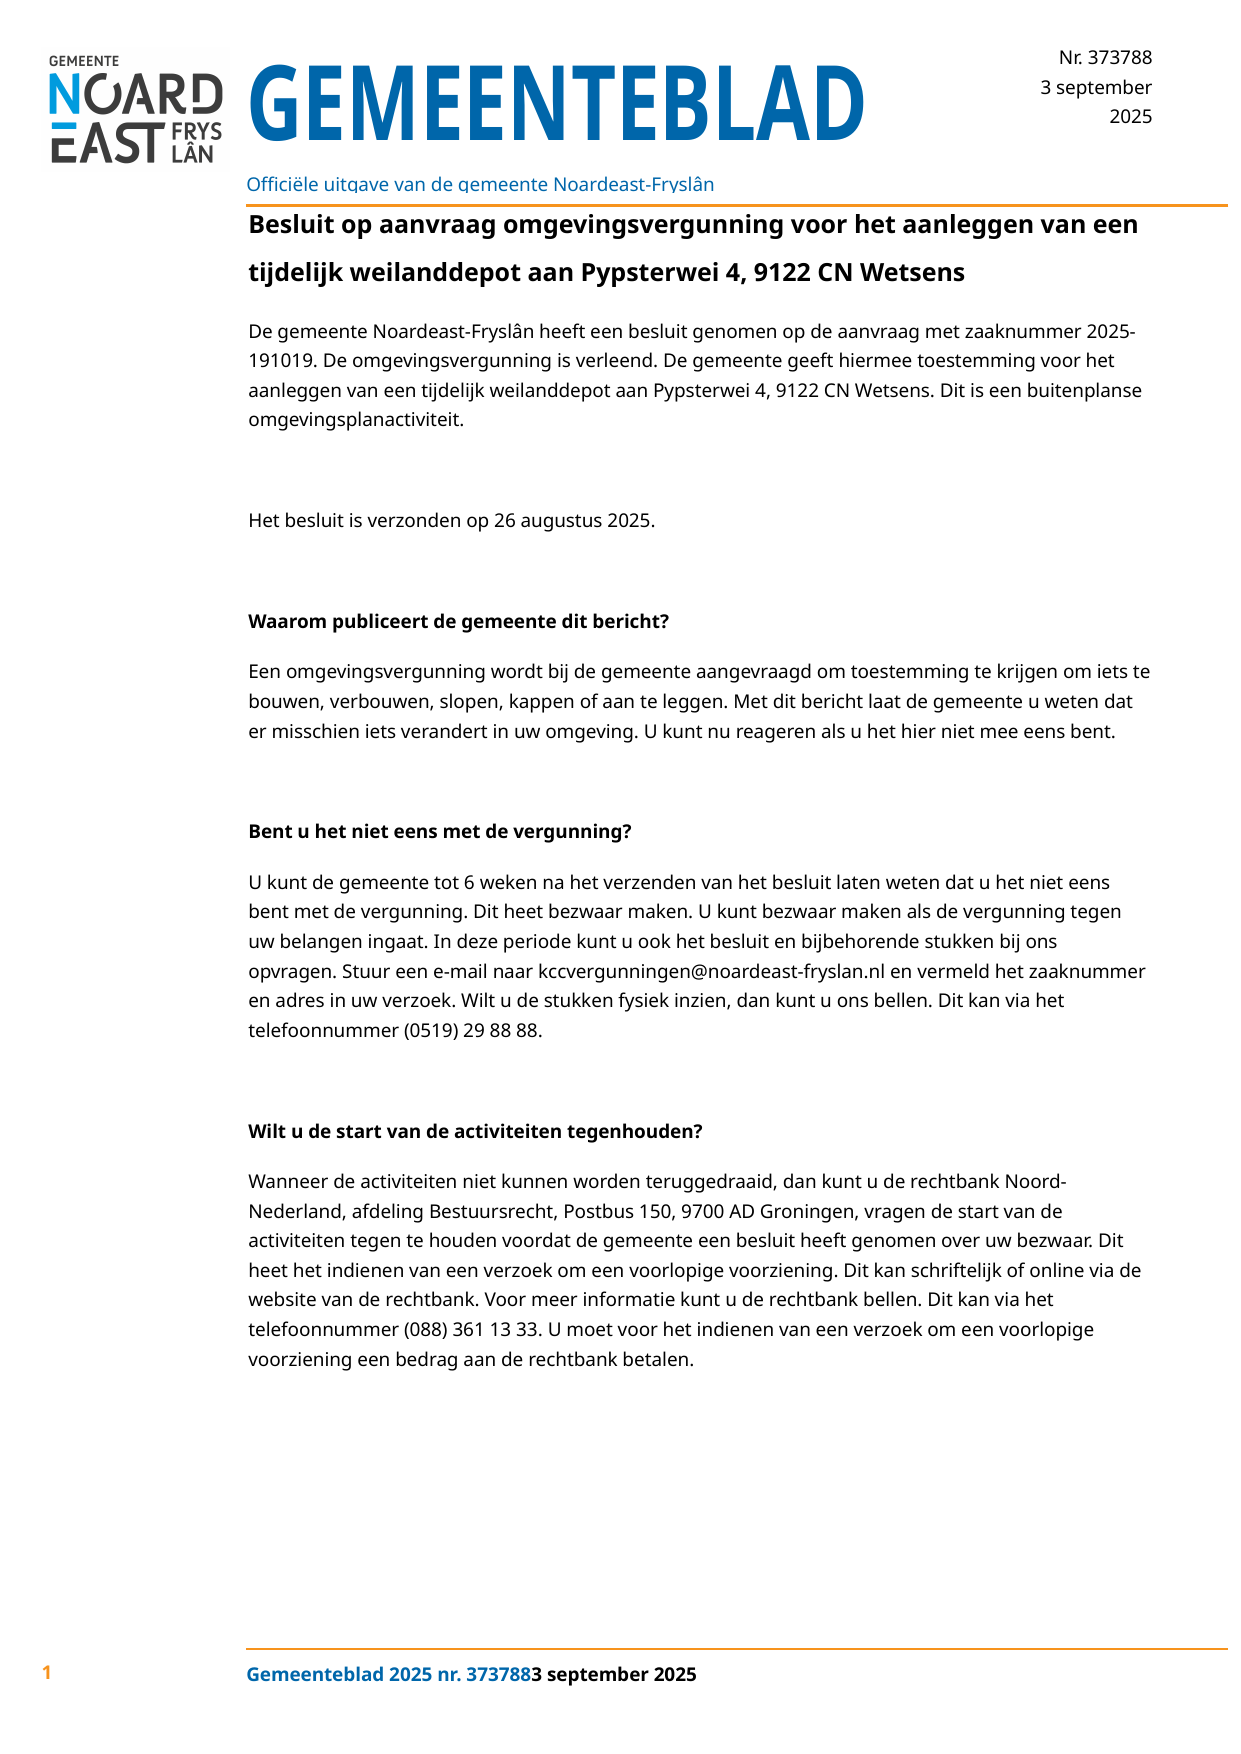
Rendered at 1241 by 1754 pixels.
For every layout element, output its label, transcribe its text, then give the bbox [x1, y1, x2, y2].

text Wilt u de start van de activiteiten tegenhouden? [248, 1118, 1152, 1144]
text Bent u het niet eens met de vergunning? [248, 819, 1152, 844]
text Wanneer de activiteiten niet kunnen worden teruggedraaid, dan kunt u de rechtbank Noord-Nederland, afdeling Bestuursrecht, Postbus 150, 9700 AD Groningen, vragen de start van de activiteiten tegen te houden voordat de gemeente een besluit heeft genomen over uw bezwaar. Dit heet het indienen van een verzoek om een voorlopige voorziening. Dit kan schriftelijk of online via de website van de rechtbank. Voor meer informatie kunt u de rechtbank bellen. Dit kan via het telefoonnummer (088) 361 13 33. U moet voor het indienen van een verzoek om een voorlopige voorziening een bedrag aan de rechtbank betalen. [248, 1168, 1152, 1372]
text Waarom publiceert de gemeente dit bericht? [248, 608, 1152, 634]
text De gemeente Noardeast-Fryslân heeft een besluit genomen op de aanvraag met zaaknummer 2025-191019. De omgevingsvergunning is verleend. De gemeente geeft hiermee toestemming voor het aanleggen van een tijdelijk weilanddepot aan Pypsterwei 4, 9122 CN Wetsens. Dit is een buitenplanse omgevingsplanactiviteit. [248, 318, 1152, 432]
picture [41, 47, 231, 172]
text Een omgevingsvergunning wordt bij de gemeente aangevraagd om toestemming te krijgen om iets te bouwen, verbouwen, slopen, kappen of aan te leggen. Met dit bericht laat de gemeente u weten dat er misschien iets verandert in uw omgeving. U kunt nu reageren als u het hier niet mee eens bent. [248, 659, 1152, 744]
text Het besluit is verzonden op 26 augustus 2025. [248, 507, 1152, 533]
text Besluit op aanvraag omgevingsvergunning voor het aanleggen van een tijdelijk weilanddepot aan Pypsterwei 4, 9122 CN Wetsens [248, 207, 1152, 288]
text U kunt de gemeente tot 6 weken na het verzenden van het besluit laten weten dat u het niet eens bent met de vergunning. Dit heet bezwaar maken. U kunt bezwaar maken als de vergunning tegen uw belangen ingaat. In deze periode kunt u ook het besluit en bijbehorende stukken bij ons opvragen. Stuur een e-mail naar kccvergunningen@noardeast-fryslan.nl en vermeld het zaaknummer en adres in uw verzoek. Wilt u de stukken fysiek inzien, dan kunt u ons bellen. Dit kan via het telefoonnummer (0519) 29 88 88. [248, 869, 1152, 1043]
